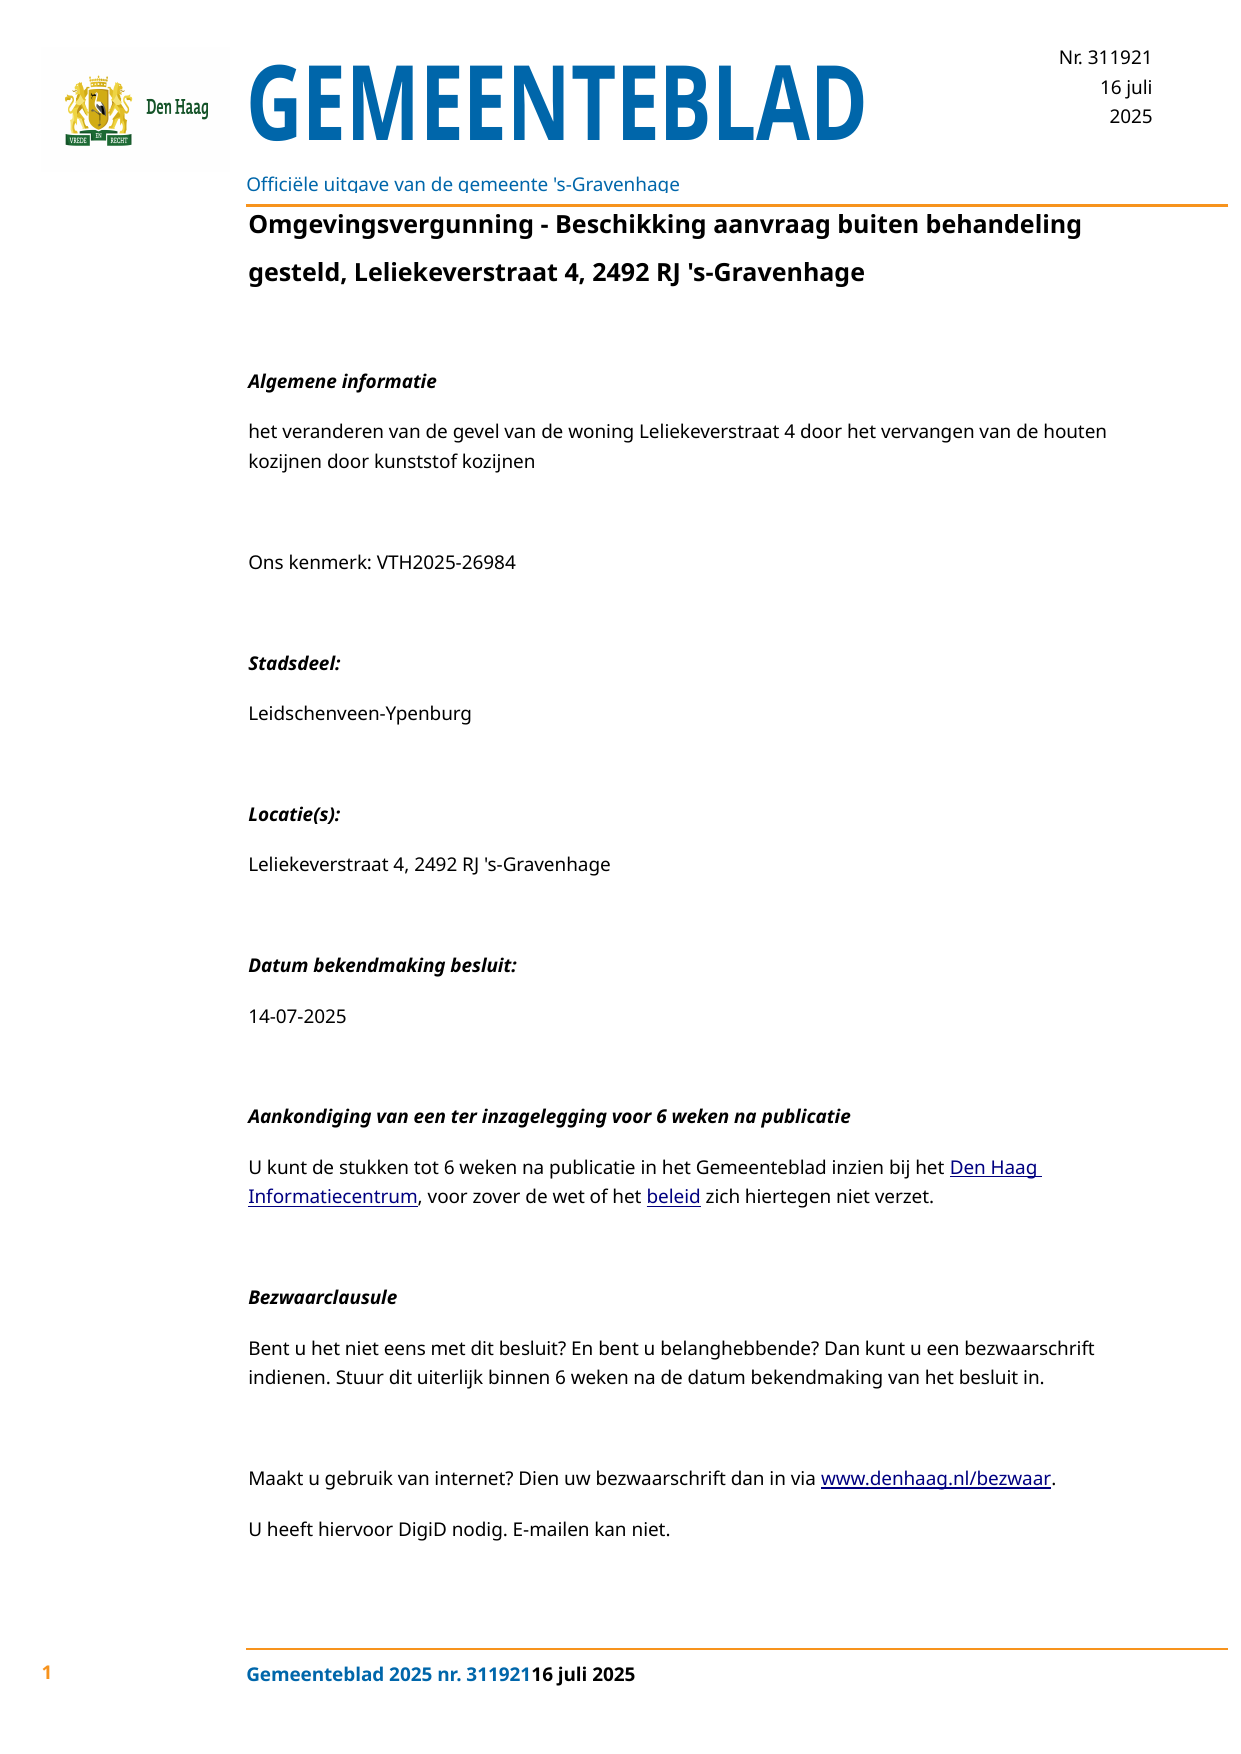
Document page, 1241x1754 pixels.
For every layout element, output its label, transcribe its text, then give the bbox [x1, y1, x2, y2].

text 14-07-2025 [248, 1003, 1152, 1029]
text Algemene informatie [248, 368, 1152, 394]
text Aankondiging van een ter inzagelegging voor 6 weken na publicatie [248, 1104, 1152, 1129]
text Locatie(s): [248, 801, 1152, 827]
text Ons kenmerk: VTH2025-26984 [248, 549, 1152, 575]
text Bezwaarclausule [248, 1284, 1152, 1310]
text Stadsdeel: [248, 650, 1152, 676]
picture [41, 47, 231, 172]
text Leidschenveen-Ypenburg [248, 700, 1152, 726]
text U kunt de stukken tot 6 weken na publicatie in het Gemeenteblad inzien bij het Den Haag Informatiecentrum, voor zover de wet of het beleid zich hiertegen niet verzet. [248, 1154, 1152, 1209]
text Omgevingsvergunning - Beschikking aanvraag buiten behandeling gesteld, Leliekeverstraat 4, 2492 RJ 's-Gravenhage [248, 207, 1152, 288]
text Bent u het niet eens met dit besluit? En bent u belanghebbende? Dan kunt u een bezwaarschrift indienen. Stuur dit uiterlijk binnen 6 weken na de datum bekendmaking van het besluit in. [248, 1335, 1152, 1390]
text Leliekeverstraat 4, 2492 RJ 's-Gravenhage [248, 852, 1152, 877]
text Datum bekendmaking besluit: [248, 952, 1152, 978]
text het veranderen van de gevel van de woning Leliekeverstraat 4 door het vervangen van de houten kozijnen door kunststof kozijnen [248, 419, 1152, 474]
text Maakt u gebruik van internet? Dien uw bezwaarschrift dan in via www.denhaag.nl/bezwaar. [248, 1465, 1152, 1491]
text U heeft hiervoor DigiD nodig. E-mailen kan niet. [248, 1516, 1152, 1542]
